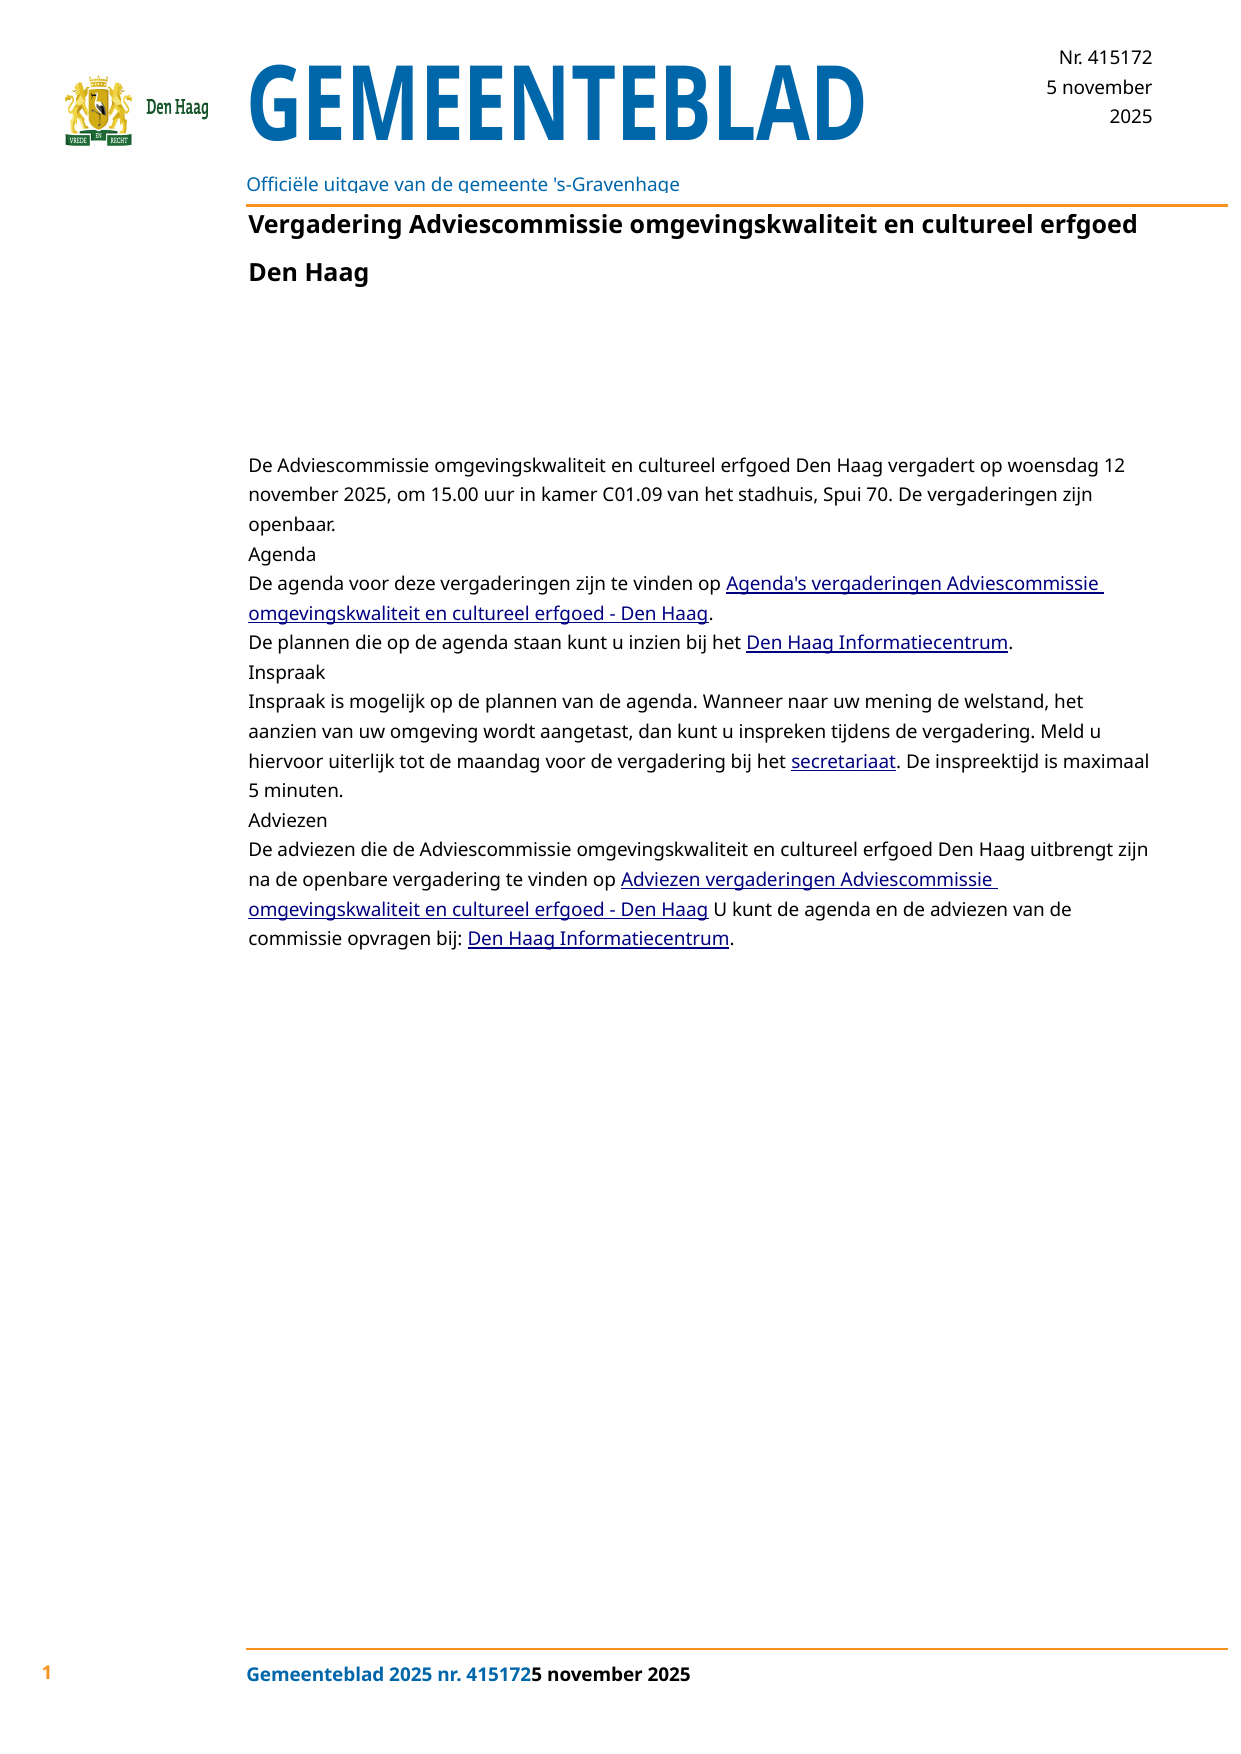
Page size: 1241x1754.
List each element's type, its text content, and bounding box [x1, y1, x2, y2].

text Inspraak is mogelijk op de plannen van de agenda. Wanneer naar uw mening de welstand, het aanzien van uw omgeving wordt aangetast, dan kunt u inspreken tijdens de vergadering. Meld u hiervoor uiterlijk tot de maandag voor de vergadering bij het secretariaat. De inspreektijd is maximaal 5 minuten. [248, 689, 1152, 803]
text De agenda voor deze vergaderingen zijn te vinden op Agenda's vergaderingen Adviescommissie omgevingskwaliteit en cultureel erfgoed - Den Haag. [248, 570, 1152, 626]
text Adviezen [248, 807, 1152, 833]
text De plannen die op de agenda staan kunt u inzien bij het Den Haag Informatiecentrum. [248, 629, 1152, 655]
text De Adviescommissie omgevingskwaliteit en cultureel erfgoed Den Haag vergadert op woensdag 12 november 2025, om 15.00 uur in kamer C01.09 van het stadhuis, Spui 70. De vergaderingen zijn openbaar. [248, 452, 1152, 537]
picture [41, 47, 231, 172]
text Agenda [248, 541, 1152, 567]
text Inspraak [248, 659, 1152, 685]
text Vergadering Adviescommissie omgevingskwaliteit en cultureel erfgoed Den Haag [248, 207, 1152, 288]
text De adviezen die de Adviescommissie omgevingskwaliteit en cultureel erfgoed Den Haag uitbrengt zijn na de openbare vergadering te vinden op Adviezen vergaderingen Adviescommissie omgevingskwaliteit en cultureel erfgoed - Den Haag U kunt de agenda en de adviezen van de commissie opvragen bij: Den Haag Informatiecentrum. [248, 837, 1152, 951]
